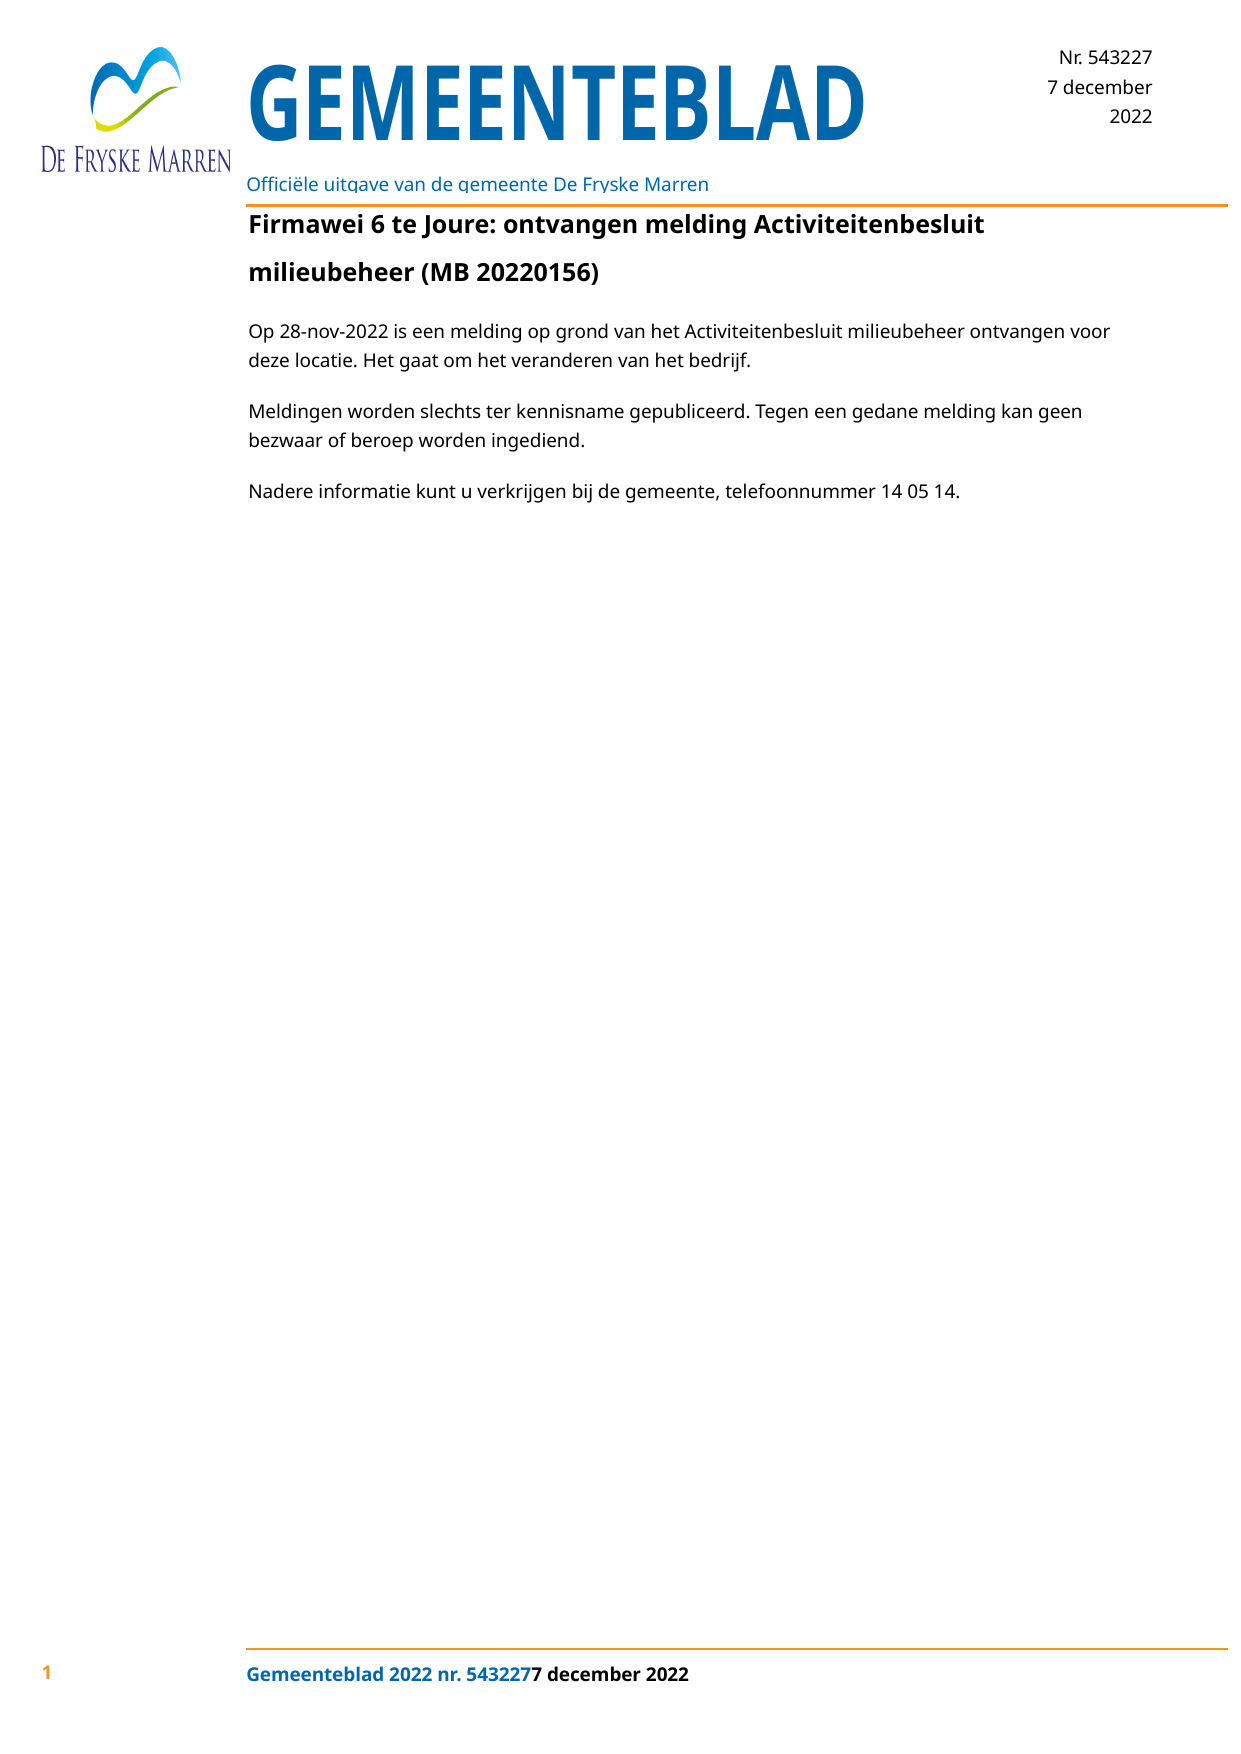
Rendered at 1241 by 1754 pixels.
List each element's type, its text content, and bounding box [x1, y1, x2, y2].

text Op 28-nov-2022 is een melding op grond van het Activiteitenbesluit milieubeheer ontvangen voor deze locatie. Het gaat om het veranderen van het bedrijf. [248, 318, 1152, 373]
picture [41, 47, 231, 172]
text Meldingen worden slechts ter kennisname gepubliceerd. Tegen een gedane melding kan geen bezwaar of beroep worden ingediend. [248, 398, 1152, 453]
text Nadere informatie kunt u verkrijgen bij de gemeente, telefoonnummer 14 05 14. [248, 478, 1152, 504]
text Firmawei 6 te Joure: ontvangen melding Activiteitenbesluit milieubeheer (MB 20220156) [248, 207, 1152, 288]
